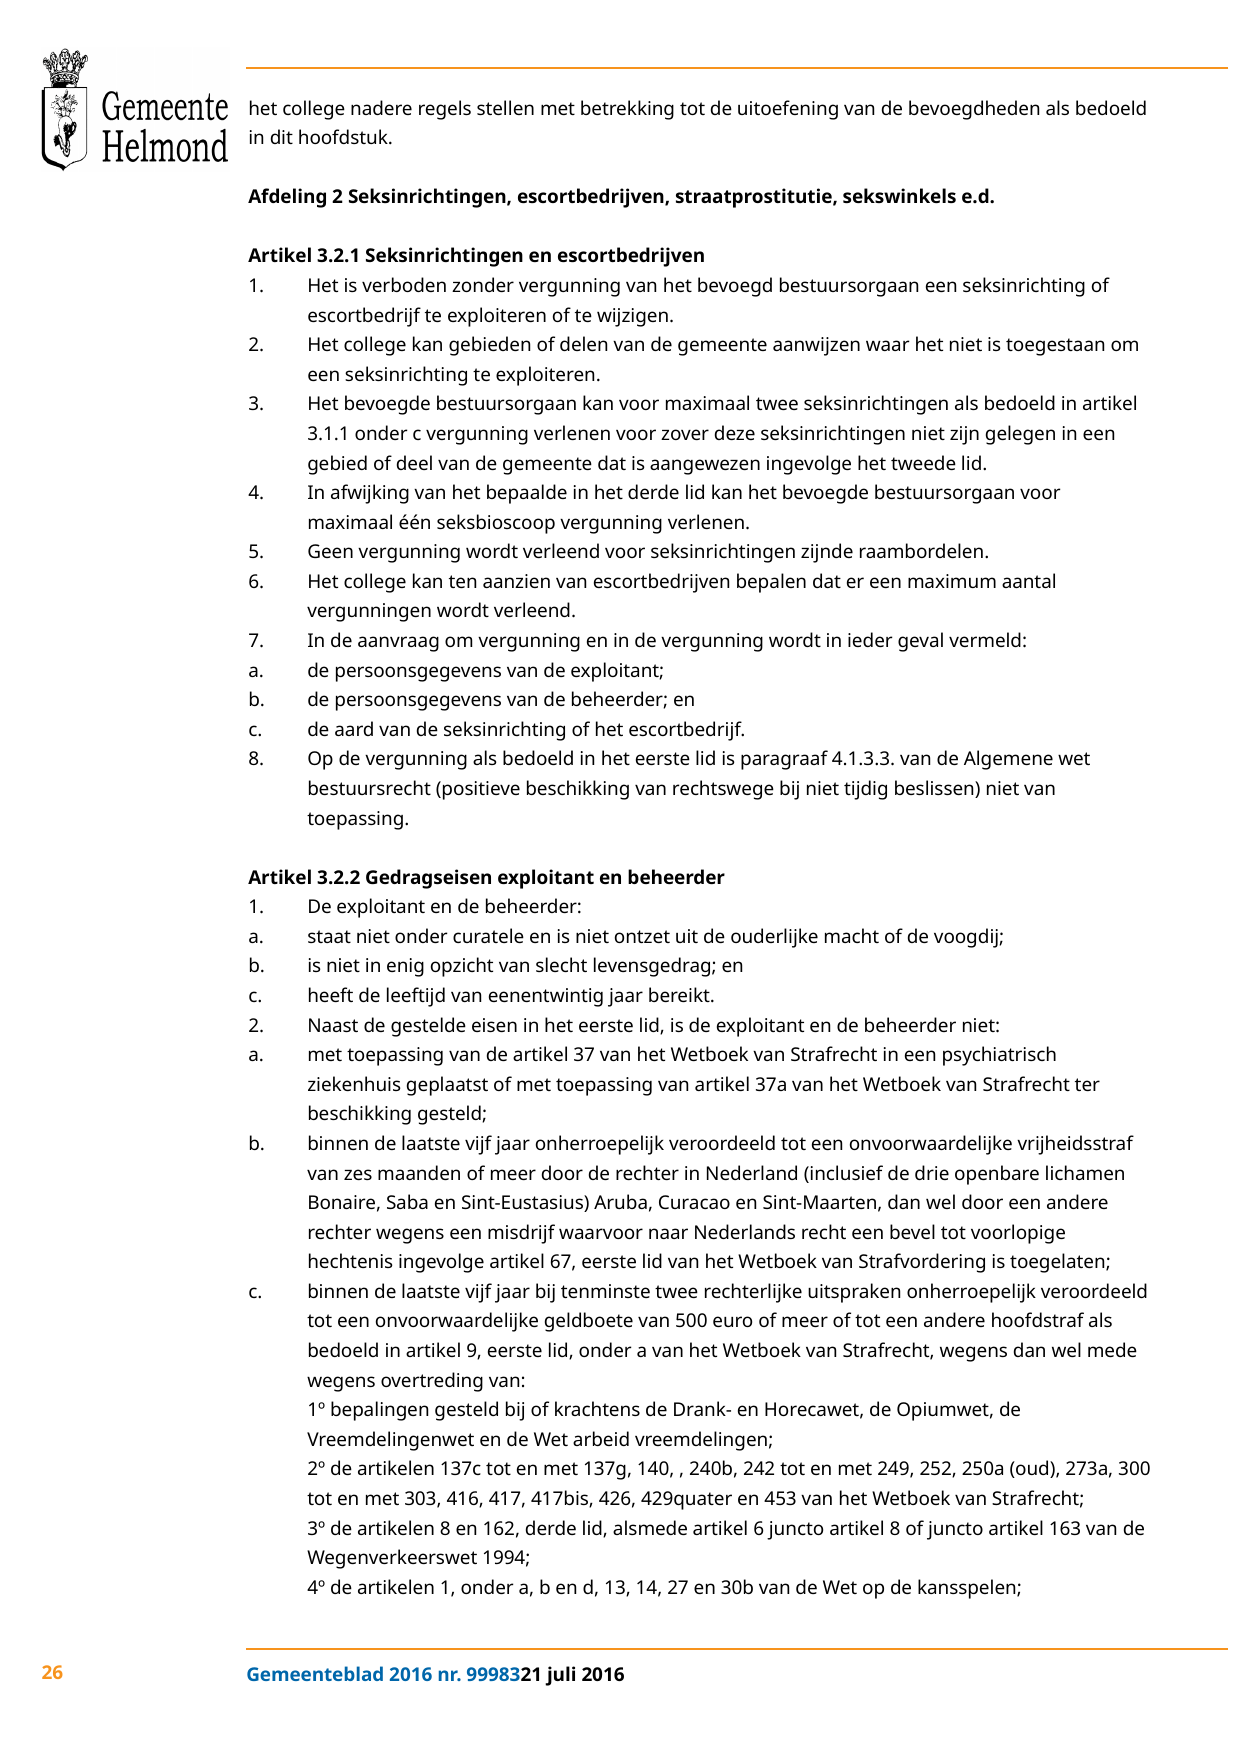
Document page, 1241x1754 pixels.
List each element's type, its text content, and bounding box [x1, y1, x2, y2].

list Het bevoegde bestuursorgaan kan voor maximaal twee seksinrichtingen als bedoeld in artikel 3.1.1 onder c vergunning verlenen voor zover deze seksinrichtingen niet zijn gelegen in een gebied of deel van de gemeente dat is aangewezen ingevolge het tweede lid. [248, 391, 1152, 476]
picture [41, 47, 231, 172]
list 1º bepalingen gesteld bij of krachtens de Drank- en Horecawet, de Opiumwet, de Vreemdelingenwet en de Wet arbeid vreemdelingen; [248, 1396, 1152, 1452]
text Artikel 3.2.2 Gedragseisen exploitant en beheerder [248, 864, 1152, 890]
list heeft de leeftijd van eenentwintig jaar bereikt. [248, 982, 1152, 1008]
list 3º de artikelen 8 en 162, derde lid, alsmede artikel 6 juncto artikel 8 of juncto artikel 163 van de Wegenverkeerswet 1994; [248, 1515, 1152, 1570]
list binnen de laatste vijf jaar onherroepelijk veroordeeld tot een onvoorwaardelijke vrijheidsstraf van zes maanden of meer door de rechter in Nederland (inclusief de drie openbare lichamen Bonaire, Saba en Sint-Eustasius) Aruba, Curacao en Sint-Maarten, dan wel door een andere rechter wegens een misdrijf waarvoor naar Nederlands recht een bevel tot voorlopige hechtenis ingevolge artikel 67, eerste lid van het Wetboek van Strafvordering is toegelaten; [248, 1130, 1152, 1274]
list de aard van de seksinrichting of het escortbedrijf. [248, 716, 1152, 742]
list 4º de artikelen 1, onder a, b en d, 13, 14, 27 en 30b van de Wet op de kansspelen; [248, 1574, 1152, 1600]
list binnen de laatste vijf jaar bij tenminste twee rechterlijke uitspraken onherroepelijk veroordeeld tot een onvoorwaardelijke geldboete van 500 euro of meer of tot een andere hoofdstraf als bedoeld in artikel 9, eerste lid, onder a van het Wetboek van Strafrecht, wegens dan wel mede wegens overtreding van: [248, 1278, 1152, 1393]
list Het college kan ten aanzien van escortbedrijven bepalen dat er een maximum aantal vergunningen wordt verleend. [248, 568, 1152, 623]
list Naast de gestelde eisen in het eerste lid, is de exploitant en de beheerder niet: [248, 1012, 1152, 1038]
list de persoonsgegevens van de beheerder; en [248, 686, 1152, 712]
text het college nadere regels stellen met betrekking tot de uitoefening van de bevoegdheden als bedoeld in dit hoofdstuk. [248, 95, 1152, 150]
list staat niet onder curatele en is niet ontzet uit de ouderlijke macht of de voogdij; [248, 923, 1152, 949]
list 2º de artikelen 137c tot en met 137g, 140, , 240b, 242 tot en met 249, 252, 250a (oud), 273a, 300 tot en met 303, 416, 417, 417bis, 426, 429quater en 453 van het Wetboek van Strafrecht; [248, 1456, 1152, 1511]
list met toepassing van de artikel 37 van het Wetboek van Strafrecht in een psychiatrisch ziekenhuis geplaatst of met toepassing van artikel 37a van het Wetboek van Strafrecht ter beschikking gesteld; [248, 1041, 1152, 1126]
list Op de vergunning als bedoeld in het eerste lid is paragraaf 4.1.3.3. van de Algemene wet bestuursrecht (positieve beschikking van rechtswege bij niet tijdig beslissen) niet van toepassing. [248, 746, 1152, 831]
list Het college kan gebieden of delen van de gemeente aanwijzen waar het niet is toegestaan om een seksinrichting te exploiteren. [248, 331, 1152, 387]
list In de aanvraag om vergunning en in de vergunning wordt in ieder geval vermeld: [248, 627, 1152, 653]
list Het is verboden zonder vergunning van het bevoegd bestuursorgaan een seksinrichting of escortbedrijf te exploiteren of te wijzigen. [248, 272, 1152, 328]
list de persoonsgegevens van de exploitant; [248, 657, 1152, 683]
text Afdeling 2 Seksinrichtingen, escortbedrijven, straatprostitutie, sekswinkels e.d. [248, 183, 1152, 209]
text Artikel 3.2.1 Seksinrichtingen en escortbedrijven [248, 243, 1152, 268]
list De exploitant en de beheerder: [248, 893, 1152, 919]
list In afwijking van het bepaalde in het derde lid kan het bevoegde bestuursorgaan voor maximaal één seksbioscoop vergunning verlenen. [248, 479, 1152, 535]
list is niet in enig opzicht van slecht levensgedrag; en [248, 953, 1152, 978]
list Geen vergunning wordt verleend voor seksinrichtingen zijnde raambordelen. [248, 538, 1152, 564]
